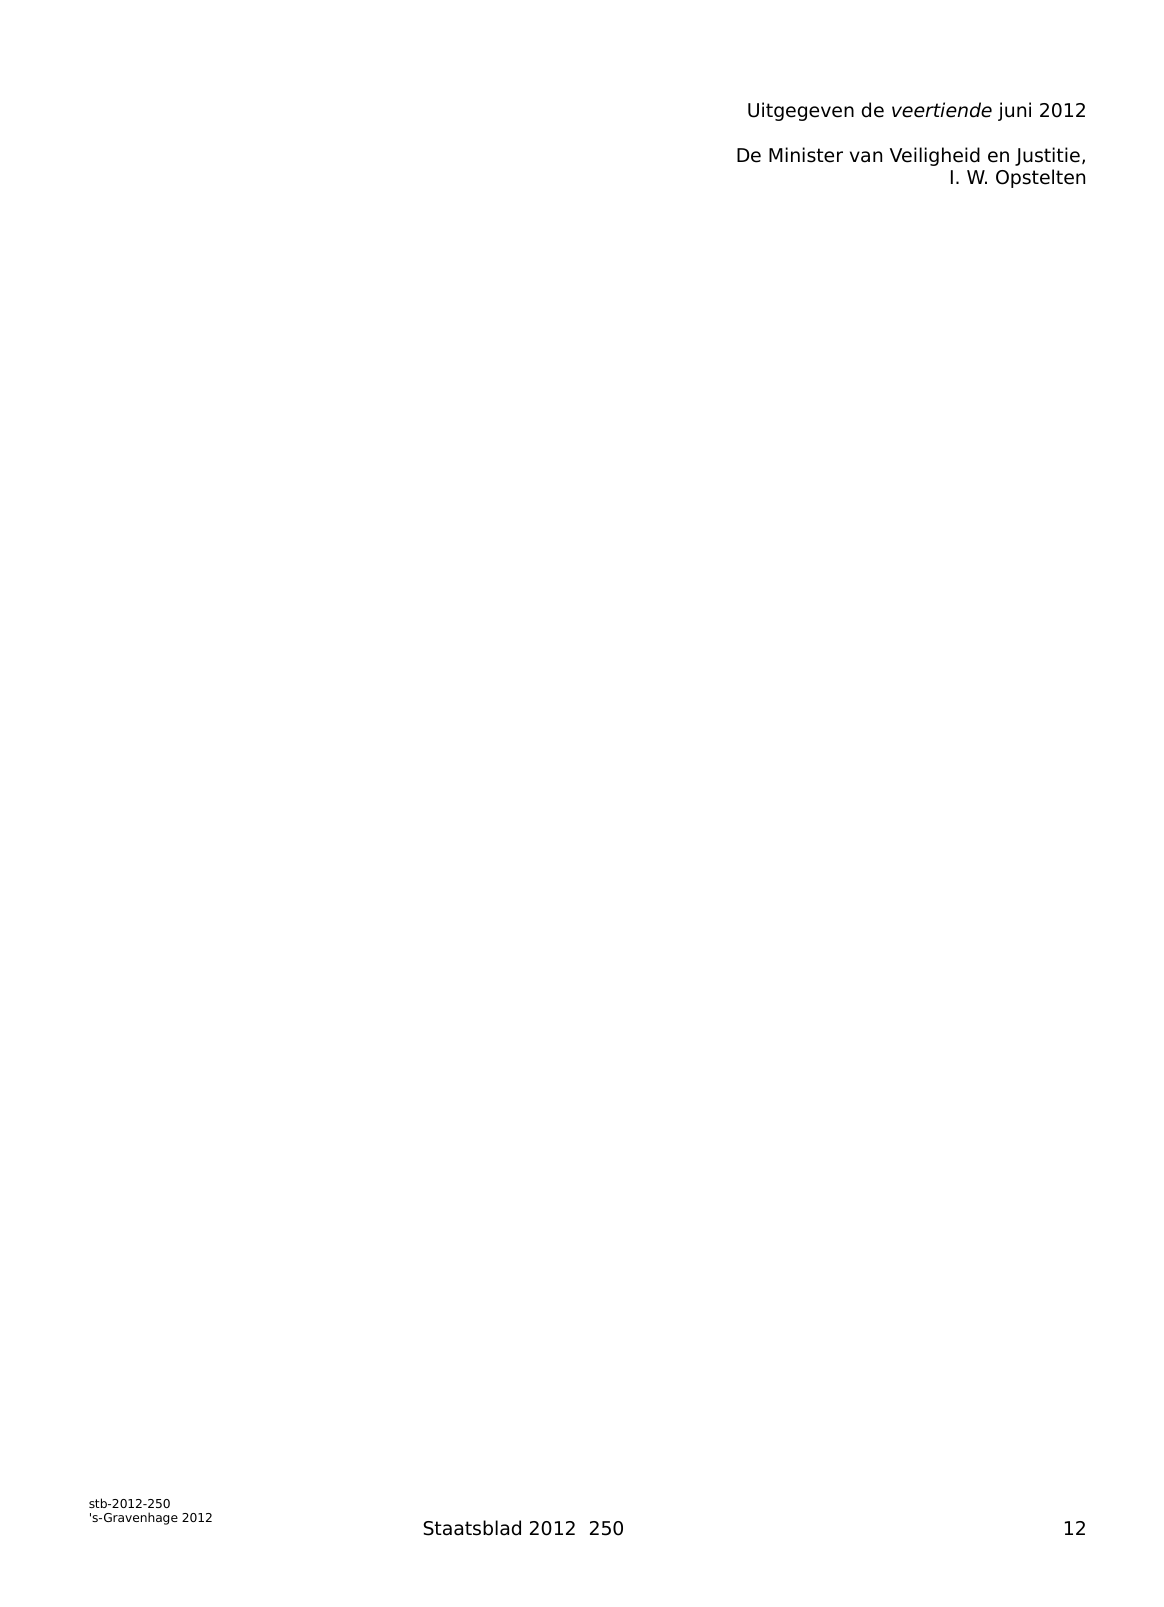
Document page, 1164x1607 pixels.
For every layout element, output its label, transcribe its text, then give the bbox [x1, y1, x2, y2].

text 's-Gravenhage 2012 [88, 1511, 323, 1525]
text De Minister van Veiligheid en Justitie, I. W. Opstelten [422, 144, 1087, 188]
text Uitgegeven de veertiende juni 2012 [422, 100, 1087, 122]
text stb-2012-250 [88, 1497, 323, 1511]
